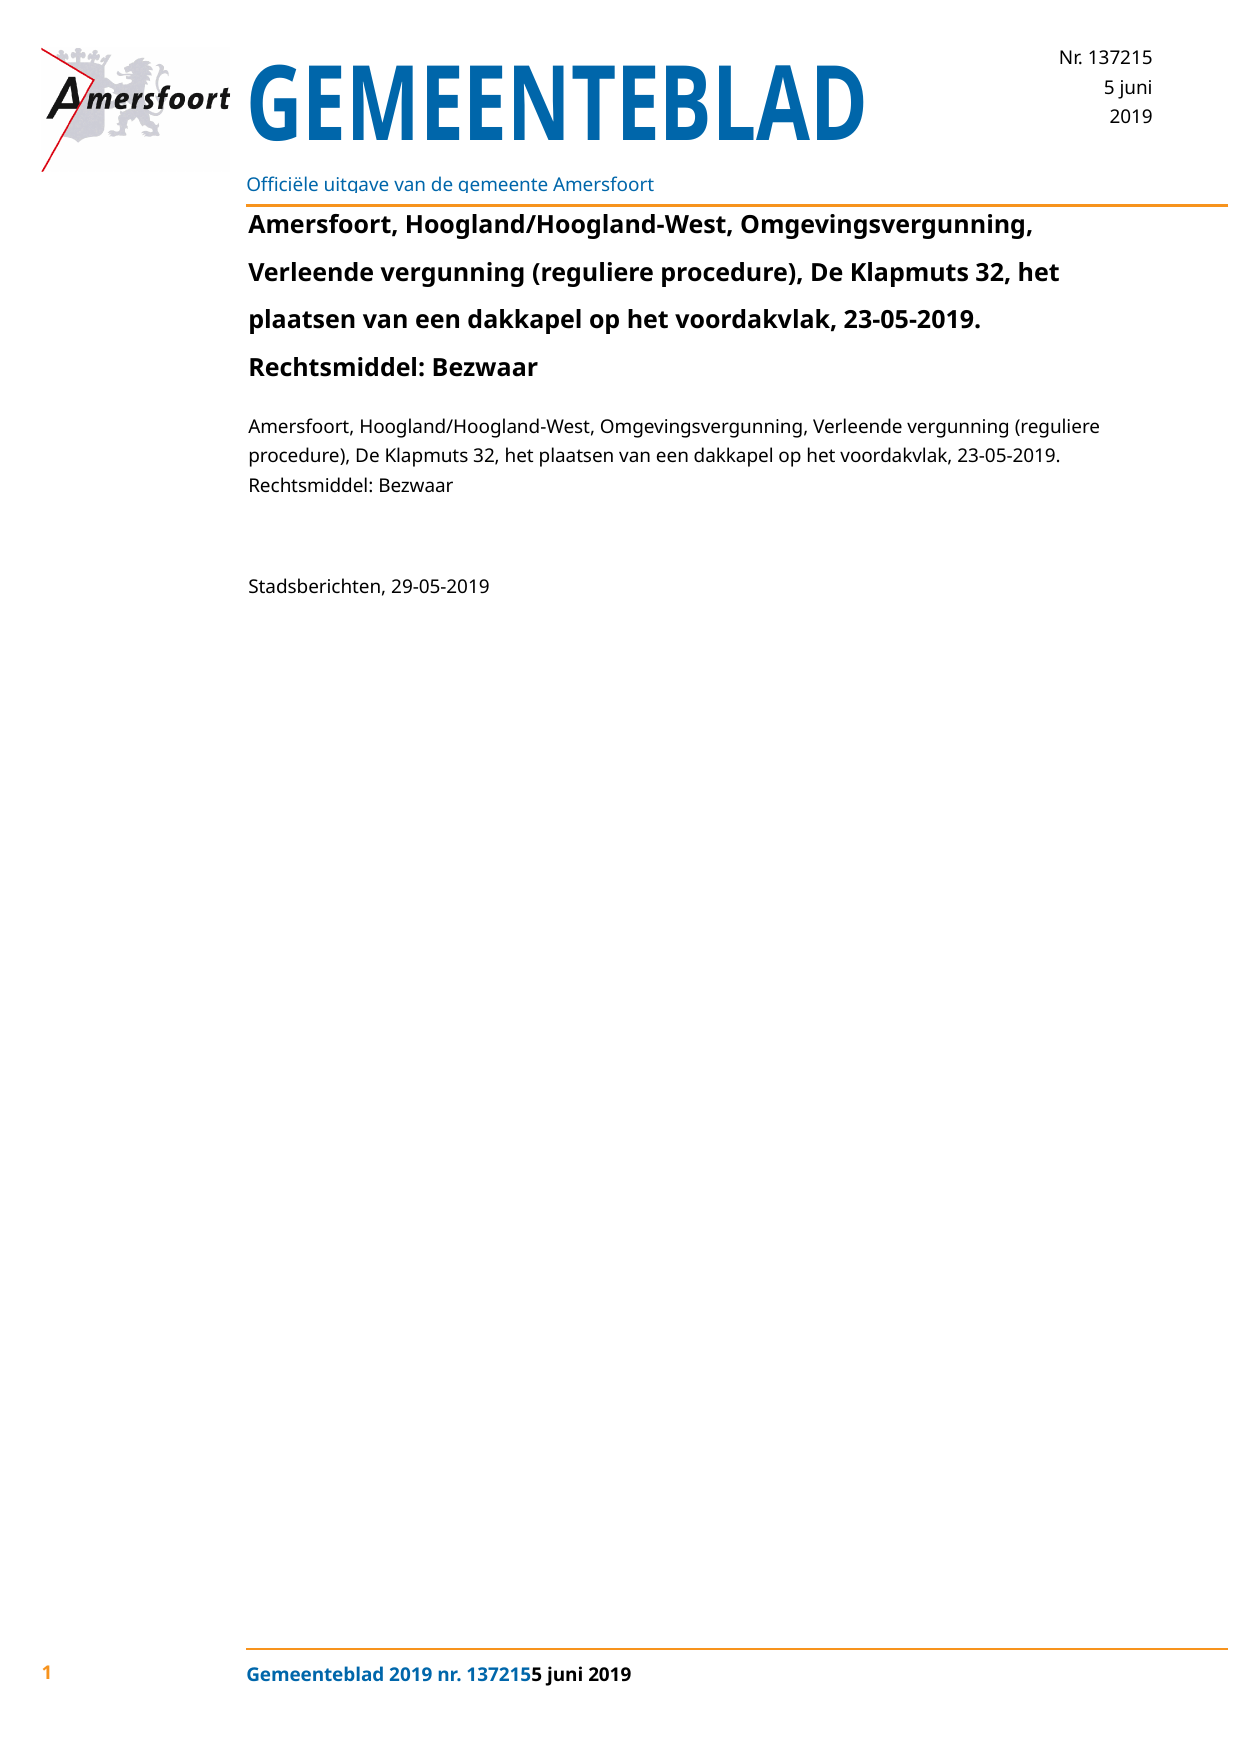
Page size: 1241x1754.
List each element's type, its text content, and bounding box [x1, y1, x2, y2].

picture [41, 47, 231, 172]
text Amersfoort, Hoogland/Hoogland-West, Omgevingsvergunning, Verleende vergunning (reguliere procedure), De Klapmuts 32, het plaatsen van een dakkapel op het voordakvlak, 23-05-2019. Rechtsmiddel: Bezwaar [248, 207, 1152, 384]
text Stadsberichten, 29-05-2019 [248, 573, 1152, 599]
text Amersfoort, Hoogland/Hoogland-West, Omgevingsvergunning, Verleende vergunning (reguliere procedure), De Klapmuts 32, het plaatsen van een dakkapel op het voordakvlak, 23-05-2019. Rechtsmiddel: Bezwaar [248, 413, 1152, 498]
